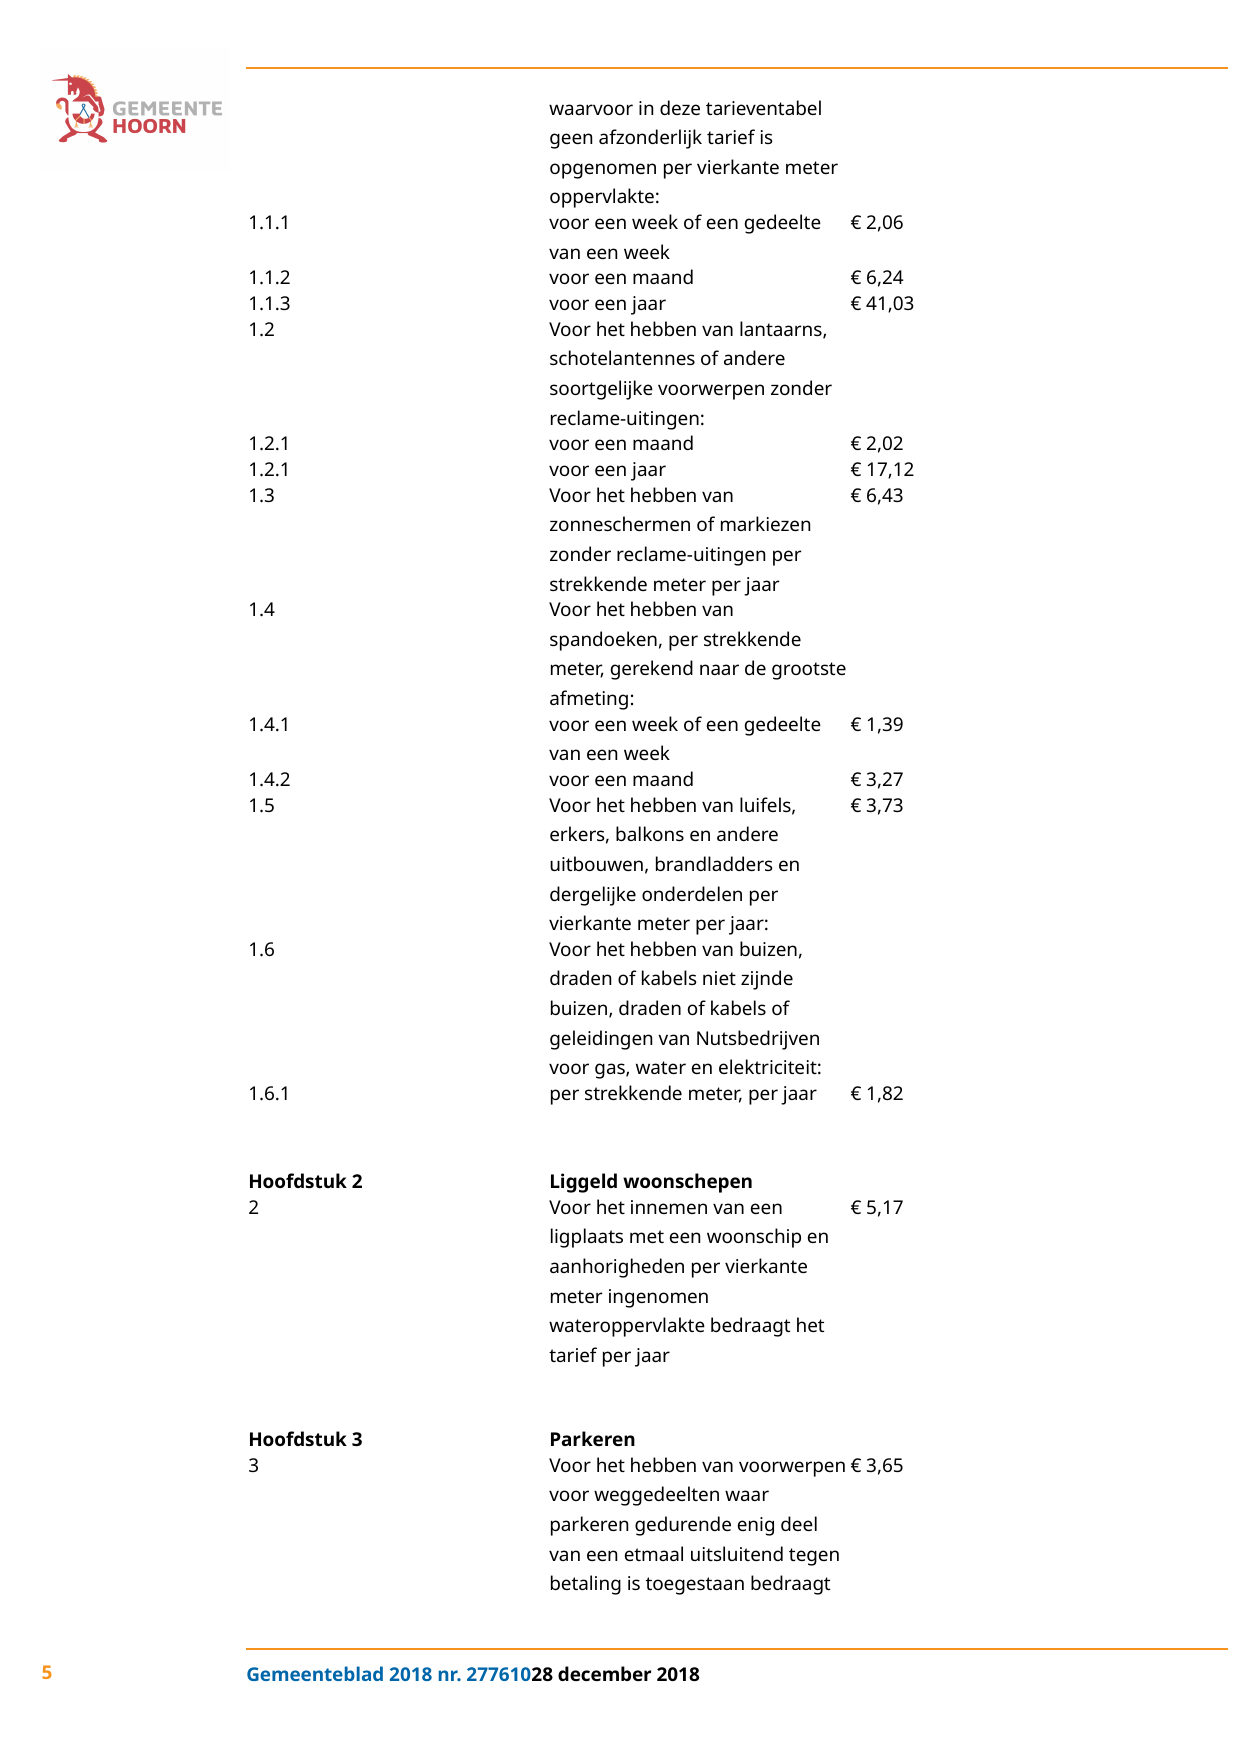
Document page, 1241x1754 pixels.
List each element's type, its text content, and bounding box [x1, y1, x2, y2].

table_header Parkeren [549, 1426, 850, 1452]
table_cell € 6,24 [850, 265, 1152, 290]
table_cell 1.2 [248, 316, 549, 431]
table_cell 1.6 [248, 936, 549, 1080]
table_cell € 5,17 [850, 1194, 1152, 1368]
table_cell € 6,43 [850, 482, 1152, 596]
table_cell Voor het hebben van spandoeken, per strekkende meter, gerekend naar de grootste afmeting: [549, 596, 850, 711]
table_cell 1.2.1 [248, 456, 549, 482]
table_cell 1.4 [248, 596, 549, 711]
table_cell € 1,82 [850, 1080, 1152, 1106]
table_cell 2 [248, 1194, 549, 1368]
table_cell € 3,27 [850, 766, 1152, 792]
table_cell voor een jaar [549, 456, 850, 482]
table_cell voor een week of een gedeelte van een week [549, 209, 850, 264]
table_cell [248, 95, 549, 209]
table_cell Voor het hebben van luifels, erkers, balkons en andere uitbouwen, brandladders en dergelijke onderdelen per vierkante meter per jaar: [549, 792, 850, 936]
table_cell per strekkende meter, per jaar [549, 1080, 850, 1106]
table_cell € 3,73 [850, 792, 1152, 936]
table_cell 1.1.2 [248, 265, 549, 290]
table_header [850, 1426, 1152, 1452]
table_cell 1.4.1 [248, 711, 549, 766]
table_cell € 17,12 [850, 456, 1152, 482]
table_cell 1.4.2 [248, 766, 549, 792]
table_cell 1.1.1 [248, 209, 549, 264]
table_cell 1.6.1 [248, 1080, 549, 1106]
table_cell [549, 1368, 850, 1393]
picture [41, 47, 231, 172]
table_cell voor een maand [549, 431, 850, 456]
table_cell Voor het hebben van lantaarns, schotelantennes of andere soortgelijke voorwerpen zonder reclame-uitingen: [549, 316, 850, 431]
table_cell voor een maand [549, 766, 850, 792]
table_cell waarvoor in deze tarieventabel geen afzonderlijk tarief is opgenomen per vierkante meter oppervlakte: [549, 95, 850, 209]
table_cell [850, 1368, 1152, 1393]
table_cell 1.3 [248, 482, 549, 596]
table_cell [850, 95, 1152, 209]
table_cell € 2,02 [850, 431, 1152, 456]
table_cell [850, 316, 1152, 431]
table_header [850, 1168, 1152, 1194]
table_cell 1.2.1 [248, 431, 549, 456]
table_cell Voor het hebben van voorwerpen voor weggedeelten waar parkeren gedurende enig deel van een etmaal uitsluitend tegen betaling is toegestaan bedraagt [549, 1452, 850, 1596]
table_cell € 41,03 [850, 290, 1152, 316]
table_cell € 3,65 [850, 1452, 1152, 1596]
table_header Liggeld woonschepen [549, 1168, 850, 1194]
table_header Hoofdstuk 2 [248, 1168, 549, 1194]
table_cell Voor het hebben van zonneschermen of markiezen zonder reclame-uitingen per strekkende meter per jaar [549, 482, 850, 596]
table_cell [850, 936, 1152, 1080]
table_cell 3 [248, 1452, 549, 1596]
table_cell € 2,06 [850, 209, 1152, 264]
table_cell 1.5 [248, 792, 549, 936]
table_cell 1.1.3 [248, 290, 549, 316]
table_cell [850, 596, 1152, 711]
table_cell € 1,39 [850, 711, 1152, 766]
table_cell voor een maand [549, 265, 850, 290]
table_cell voor een week of een gedeelte van een week [549, 711, 850, 766]
table_cell voor een jaar [549, 290, 850, 316]
table_cell Voor het hebben van buizen, draden of kabels niet zijnde buizen, draden of kabels of geleidingen van Nutsbedrijven voor gas, water en elektriciteit: [549, 936, 850, 1080]
table_cell Voor het innemen van een ligplaats met een woonschip en aanhorigheden per vierkante meter ingenomen wateroppervlakte bedraagt het tarief per jaar [549, 1194, 850, 1368]
table_cell [248, 1368, 549, 1393]
table_header Hoofdstuk 3 [248, 1426, 549, 1452]
